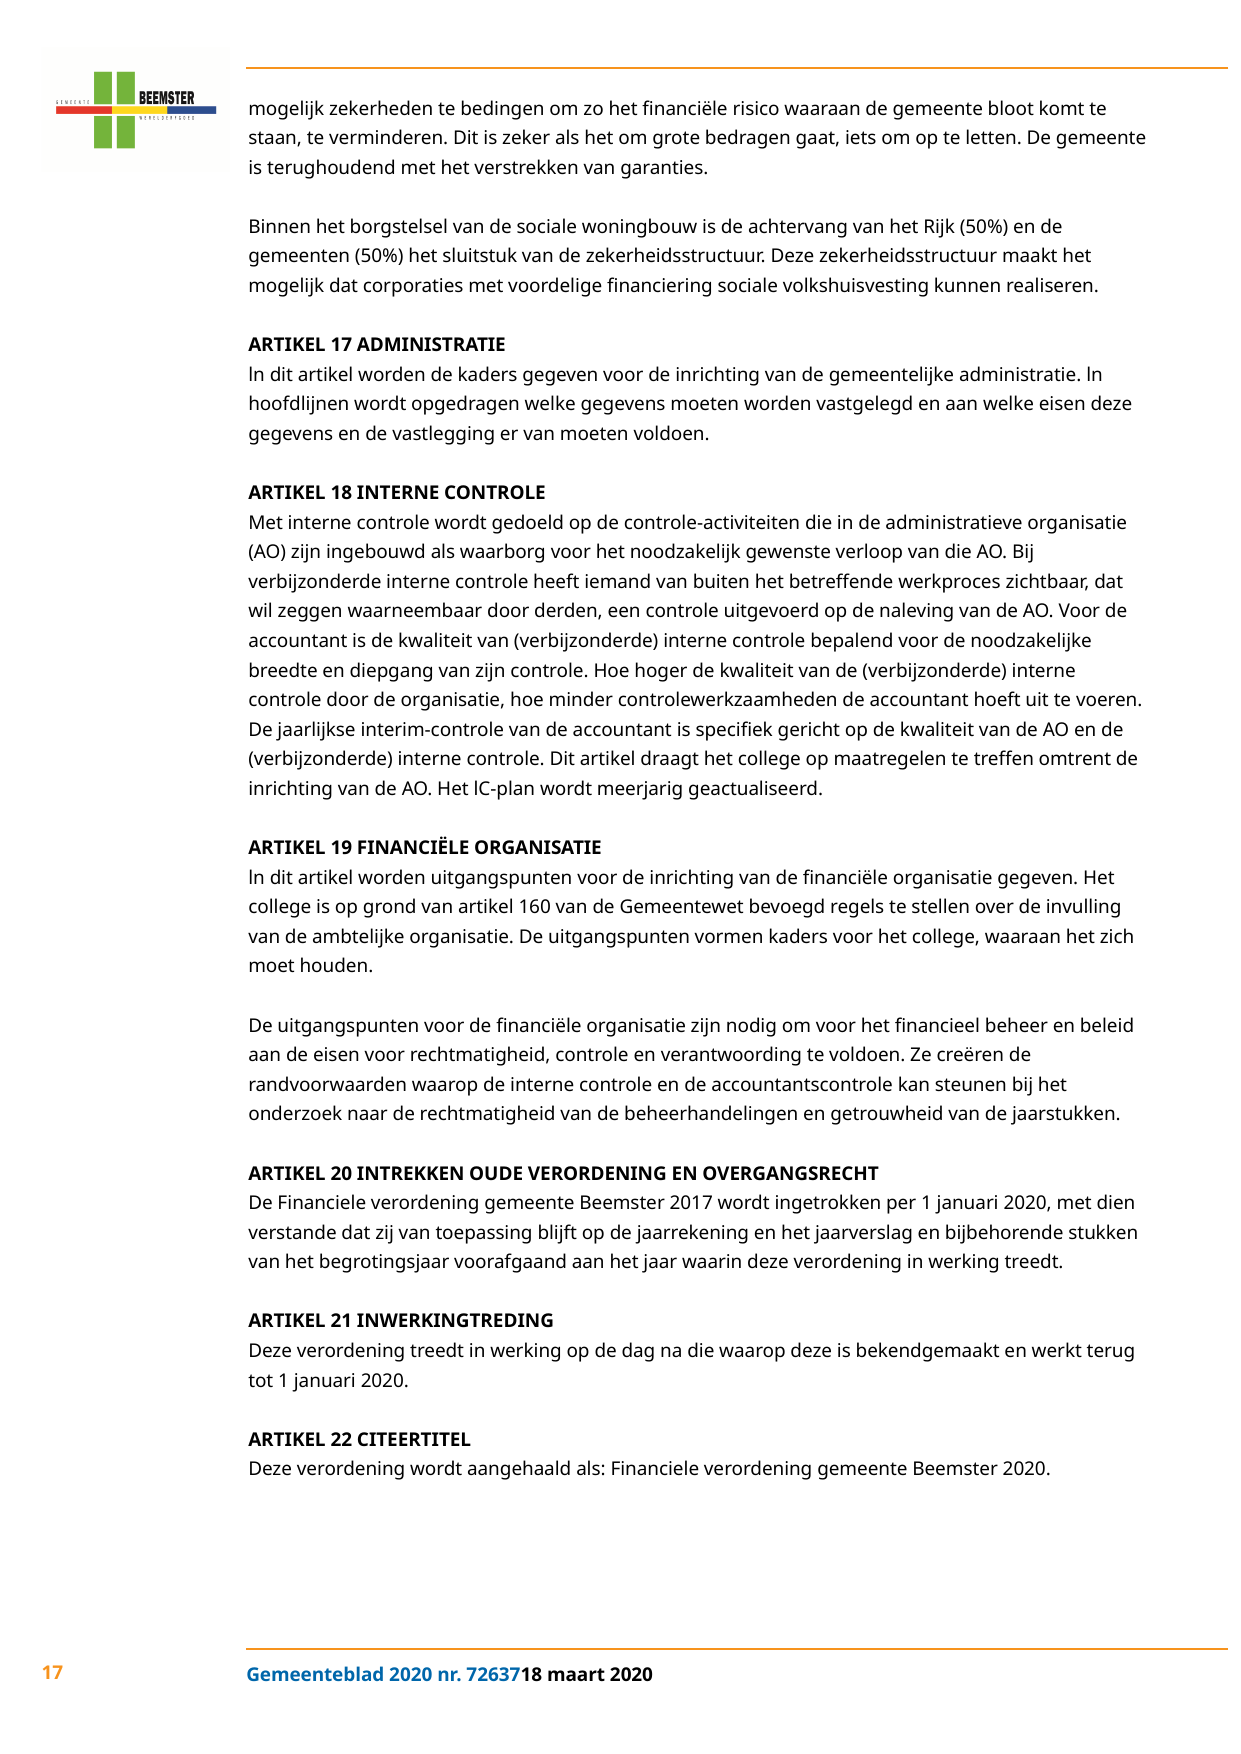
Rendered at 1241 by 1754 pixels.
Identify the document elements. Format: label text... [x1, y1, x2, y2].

text ln dit artikel worden de kaders gegeven voor de inrichting van de gemeentelijke administratie. ln hoofdlijnen wordt opgedragen welke gegevens moeten worden vastgelegd en aan welke eisen deze gegevens en de vastlegging er van moeten voldoen. [248, 361, 1152, 446]
text ln dit artikel worden uitgangspunten voor de inrichting van de financiële organisatie gegeven. Het college is op grond van artikel 160 van de Gemeentewet bevoegd regels te stellen over de invulling van de ambtelijke organisatie. De uitgangspunten vormen kaders voor het college, waaraan het zich moet houden. [248, 864, 1152, 978]
text mogelijk zekerheden te bedingen om zo het financiële risico waaraan de gemeente bloot komt te staan, te verminderen. Dit is zeker als het om grote bedragen gaat, iets om op te letten. De gemeente is terughoudend met het verstrekken van garanties. [248, 95, 1152, 180]
text Deze verordening wordt aangehaald als: Financiele verordening gemeente Beemster 2020. [248, 1456, 1152, 1481]
text ARTIKEL 21 INWERKINGTREDING [248, 1308, 1152, 1333]
text Deze verordening treedt in werking op de dag na die waarop deze is bekendgemaakt en werkt terug tot 1 januari 2020. [248, 1337, 1152, 1393]
text ARTIKEL 17 ADMINISTRATIE [248, 331, 1152, 357]
text De Financiele verordening gemeente Beemster 2017 wordt ingetrokken per 1 januari 2020, met dien verstande dat zij van toepassing blijft op de jaarrekening en het jaarverslag en bijbehorende stukken van het begrotingsjaar voorafgaand aan het jaar waarin deze verordening in werking treedt. [248, 1189, 1152, 1274]
picture [41, 47, 231, 172]
text ARTIKEL 19 FINANCIËLE ORGANISATIE [248, 834, 1152, 860]
text ARTIKEL 20 INTREKKEN OUDE VERORDENING EN OVERGANGSRECHT [248, 1160, 1152, 1186]
text Binnen het borgstelsel van de sociale woningbouw is de achtervang van het Rijk (50%) en de gemeenten (50%) het sluitstuk van de zekerheidsstructuur. Deze zekerheidsstructuur maakt het mogelijk dat corporaties met voordelige financiering sociale volkshuisvesting kunnen realiseren. [248, 213, 1152, 298]
text Met interne controle wordt gedoeld op de controle-activiteiten die in de administratieve organisatie (AO) zijn ingebouwd als waarborg voor het noodzakelijk gewenste verloop van die AO. Bij verbijzonderde interne controle heeft iemand van buiten het betreffende werkproces zichtbaar, dat wil zeggen waarneembaar door derden, een controle uitgevoerd op de naleving van de AO. Voor de accountant is de kwaliteit van (verbijzonderde) interne controle bepalend voor de noodzakelijke breedte en diepgang van zijn controle. Hoe hoger de kwaliteit van de (verbijzonderde) interne controle door de organisatie, hoe minder controlewerkzaamheden de accountant hoeft uit te voeren. De jaarlijkse interim-controle van de accountant is specifiek gericht op de kwaliteit van de AO en de (verbijzonderde) interne controle. Dit artikel draagt het college op maatregelen te treffen omtrent de inrichting van de AO. Het lC-plan wordt meerjarig geactualiseerd. [248, 509, 1152, 801]
text De uitgangspunten voor de financiële organisatie zijn nodig om voor het financieel beheer en beleid aan de eisen voor rechtmatigheid, controle en verantwoording te voldoen. Ze creëren de randvoorwaarden waarop de interne controle en de accountantscontrole kan steunen bij het onderzoek naar de rechtmatigheid van de beheerhandelingen en getrouwheid van de jaarstukken. [248, 1012, 1152, 1126]
text ARTIKEL 22 CITEERTITEL [248, 1426, 1152, 1452]
text ARTIKEL 18 INTERNE CONTROLE [248, 479, 1152, 505]
